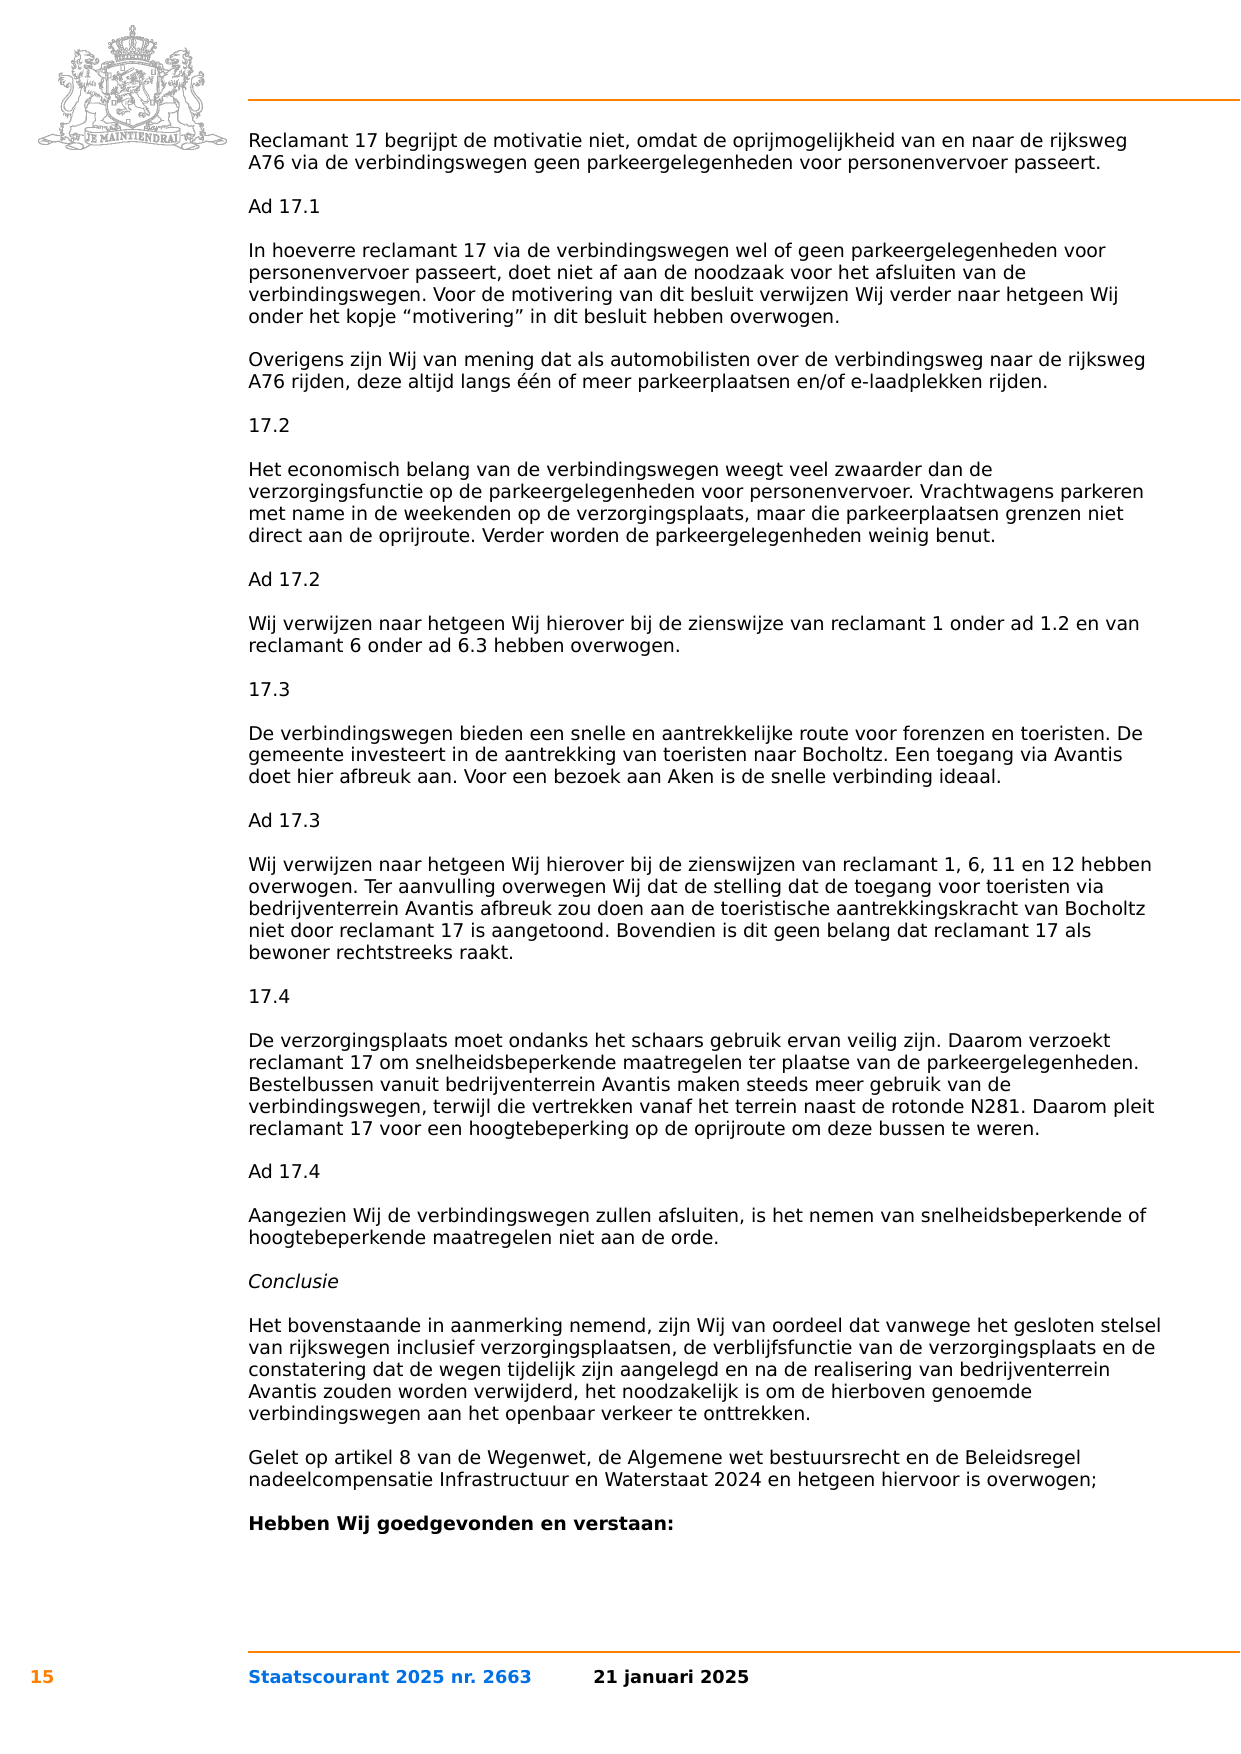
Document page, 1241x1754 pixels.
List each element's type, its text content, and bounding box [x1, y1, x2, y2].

text Overigens zijn Wij van mening dat als automobilisten over de verbindingsweg naar de rijksweg A76 rijden, deze altijd langs één of meer parkeerplaatsen en/of e-laadplekken rijden. [248, 349, 1163, 393]
text De verbindingswegen bieden een snelle en aantrekkelijke route voor forenzen en toeristen. De gemeente investeert in de aantrekking van toeristen naar Bocholtz. Een toegang via Avantis doet hier afbreuk aan. Voor een bezoek aan Aken is de snelle verbinding ideaal. [248, 722, 1163, 788]
text Ad 17.3 [248, 810, 1163, 832]
text Ad 17.4 [248, 1161, 1163, 1183]
text Hebben Wij goedgevonden en verstaan: [248, 1513, 1163, 1534]
text Aangezien Wij de verbindingswegen zullen afsluiten, is het nemen van snelheidsbeperkende of hoogtebeperkende maatregelen niet aan de orde. [248, 1205, 1163, 1249]
text Reclamant 17 begrijpt de motivatie niet, omdat de oprijmogelijkheid van en naar de rijksweg A76 via de verbindingswegen geen parkeergelegenheden voor personenvervoer passeert. [248, 130, 1163, 174]
text 17.4 [248, 986, 1163, 1008]
text Het economisch belang van de verbindingswegen weegt veel zwaarder dan de verzorgingsfunctie op de parkeergelegenheden voor personenvervoer. Vrachtwagens parkeren met name in de weekenden op de verzorgingsplaats, maar die parkeerplaatsen grenzen niet direct aan de oprijroute. Verder worden de parkeergelegenheden weinig benut. [248, 459, 1163, 547]
subtitle Conclusie [248, 1271, 1163, 1293]
text Wij verwijzen naar hetgeen Wij hierover bij de zienswijzen van reclamant 1, 6, 11 en 12 hebben overwogen. Ter aanvulling overwegen Wij dat de stelling dat de toegang voor toeristen via bedrijventerrein Avantis afbreuk zou doen aan de toeristische aantrekkingskracht van Bocholtz niet door reclamant 17 is aangetoond. Bovendien is dit geen belang dat reclamant 17 als bewoner rechtstreeks raakt. [248, 854, 1163, 964]
text Ad 17.1 [248, 196, 1163, 218]
text 17.3 [248, 678, 1163, 701]
text Wij verwijzen naar hetgeen Wij hierover bij de zienswijze van reclamant 1 onder ad 1.2 en van reclamant 6 onder ad 6.3 hebben overwogen. [248, 613, 1163, 657]
text De verzorgingsplaats moet ondanks het schaars gebruik ervan veilig zijn. Daarom verzoekt reclamant 17 om snelheidsbeperkende maatregelen ter plaatse van de parkeergelegenheden. Bestelbussen vanuit bedrijventerrein Avantis maken steeds meer gebruik van de verbindingswegen, terwijl die vertrekken vanaf het terrein naast de rotonde N281. Daarom pleit reclamant 17 voor een hoogtebeperking op de oprijroute om deze bussen te weren. [248, 1030, 1163, 1139]
picture [38, 25, 227, 150]
text Gelet op artikel 8 van de Wegenwet, de Algemene wet bestuursrecht en de Beleidsregel nadeelcompensatie Infrastructuur en Waterstaat 2024 en hetgeen hiervoor is overwogen; [248, 1447, 1163, 1491]
text Het bovenstaande in aanmerking nemend, zijn Wij van oordeel dat vanwege het gesloten stelsel van rijkswegen inclusief verzorgingsplaatsen, de verblijfsfunctie van de verzorgingsplaats en de constatering dat de wegen tijdelijk zijn aangelegd en na de realisering van bedrijventerrein Avantis zouden worden verwijderd, het noodzakelijk is om de hierboven genoemde verbindingswegen aan het openbaar verkeer te onttrekken. [248, 1315, 1163, 1425]
text Ad 17.2 [248, 569, 1163, 591]
text 17.2 [248, 415, 1163, 437]
text In hoeverre reclamant 17 via de verbindingswegen wel of geen parkeergelegenheden voor personenvervoer passeert, doet niet af aan de noodzaak voor het afsluiten van de verbindingswegen. Voor de motivering van dit besluit verwijzen Wij verder naar hetgeen Wij onder het kopje “motivering” in dit besluit hebben overwogen. [248, 239, 1163, 327]
